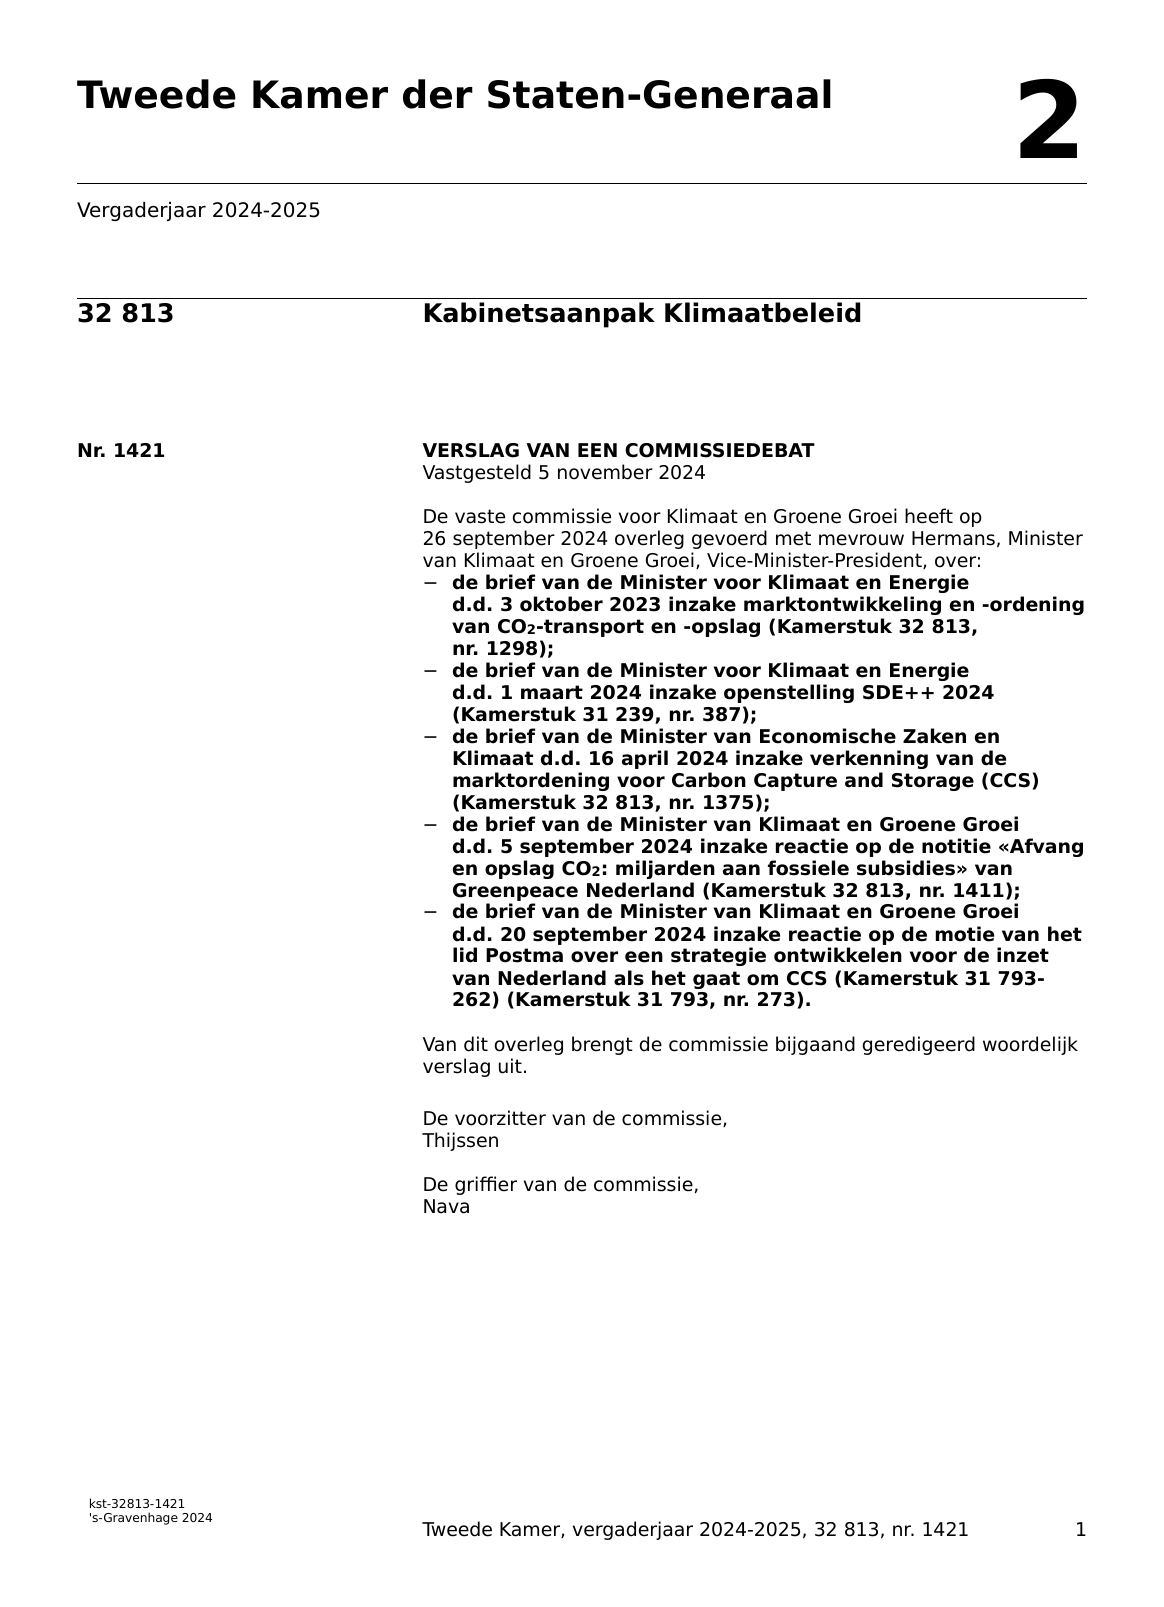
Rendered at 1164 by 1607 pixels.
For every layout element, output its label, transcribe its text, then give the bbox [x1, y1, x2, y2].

text De griffier van de commissie, Nava [422, 1174, 1087, 1218]
table_header Tweede Kamer der Staten-Generaal [77, 59, 886, 183]
text De vaste commissie voor Klimaat en Groene Groei heeft op 26 september 2024 overleg gevoerd met mevrouw Hermans, Minister van Klimaat en Groene Groei, Vice-Minister-President, over: [422, 506, 1087, 572]
text − de brief van de Minister van Klimaat en Groene Groei d.d. 5 september 2024 inzake reactie op de notitie «Afvang en opslag CO2: miljarden aan fossiele subsidies» van Greenpeace Nederland (Kamerstuk 32 813, nr. 1411); [422, 813, 1087, 901]
table_cell Vergaderjaar 2024-2025 [77, 184, 1087, 298]
text − de brief van de Minister voor Klimaat en Energie d.d. 1 maart 2024 inzake openstelling SDE++ 2024 (Kamerstuk 31 239, nr. 387); [422, 660, 1087, 726]
text − de brief van de Minister van Klimaat en Groene Groei d.d. 20 september 2024 inzake reactie op de motie van het lid Postma over een strategie ontwikkelen voor de inzet van Nederland als het gaat om CCS (Kamerstuk 31 793-262) (Kamerstuk 31 793, nr. 273). [422, 901, 1087, 1011]
text − de brief van de Minister voor Klimaat en Energie d.d. 3 oktober 2023 inzake marktontwikkeling en -ordening van CO2-transport en -opslag (Kamerstuk 32 813, nr. 1298); [422, 572, 1087, 660]
text Vastgesteld 5 november 2024 [422, 462, 1087, 484]
text De voorzitter van de commissie, Thijssen [422, 1107, 1087, 1151]
subtitle Nr. 1421 VERSLAG VAN EEN COMMISSIEDEBAT [77, 440, 1087, 462]
subtitle 32 813 Kabinetsaanpak Klimaatbeleid [77, 299, 1087, 329]
text kst-32813-1421 [88, 1497, 323, 1511]
table_header 2 [886, 59, 1087, 183]
text − de brief van de Minister van Economische Zaken en Klimaat d.d. 16 april 2024 inzake verkenning van de marktordening voor Carbon Capture and Storage (CCS) (Kamerstuk 32 813, nr. 1375); [422, 726, 1087, 813]
text Van dit overleg brengt de commissie bijgaand geredigeerd woordelijk verslag uit. [422, 1033, 1087, 1077]
text 's-Gravenhage 2024 [88, 1511, 323, 1525]
